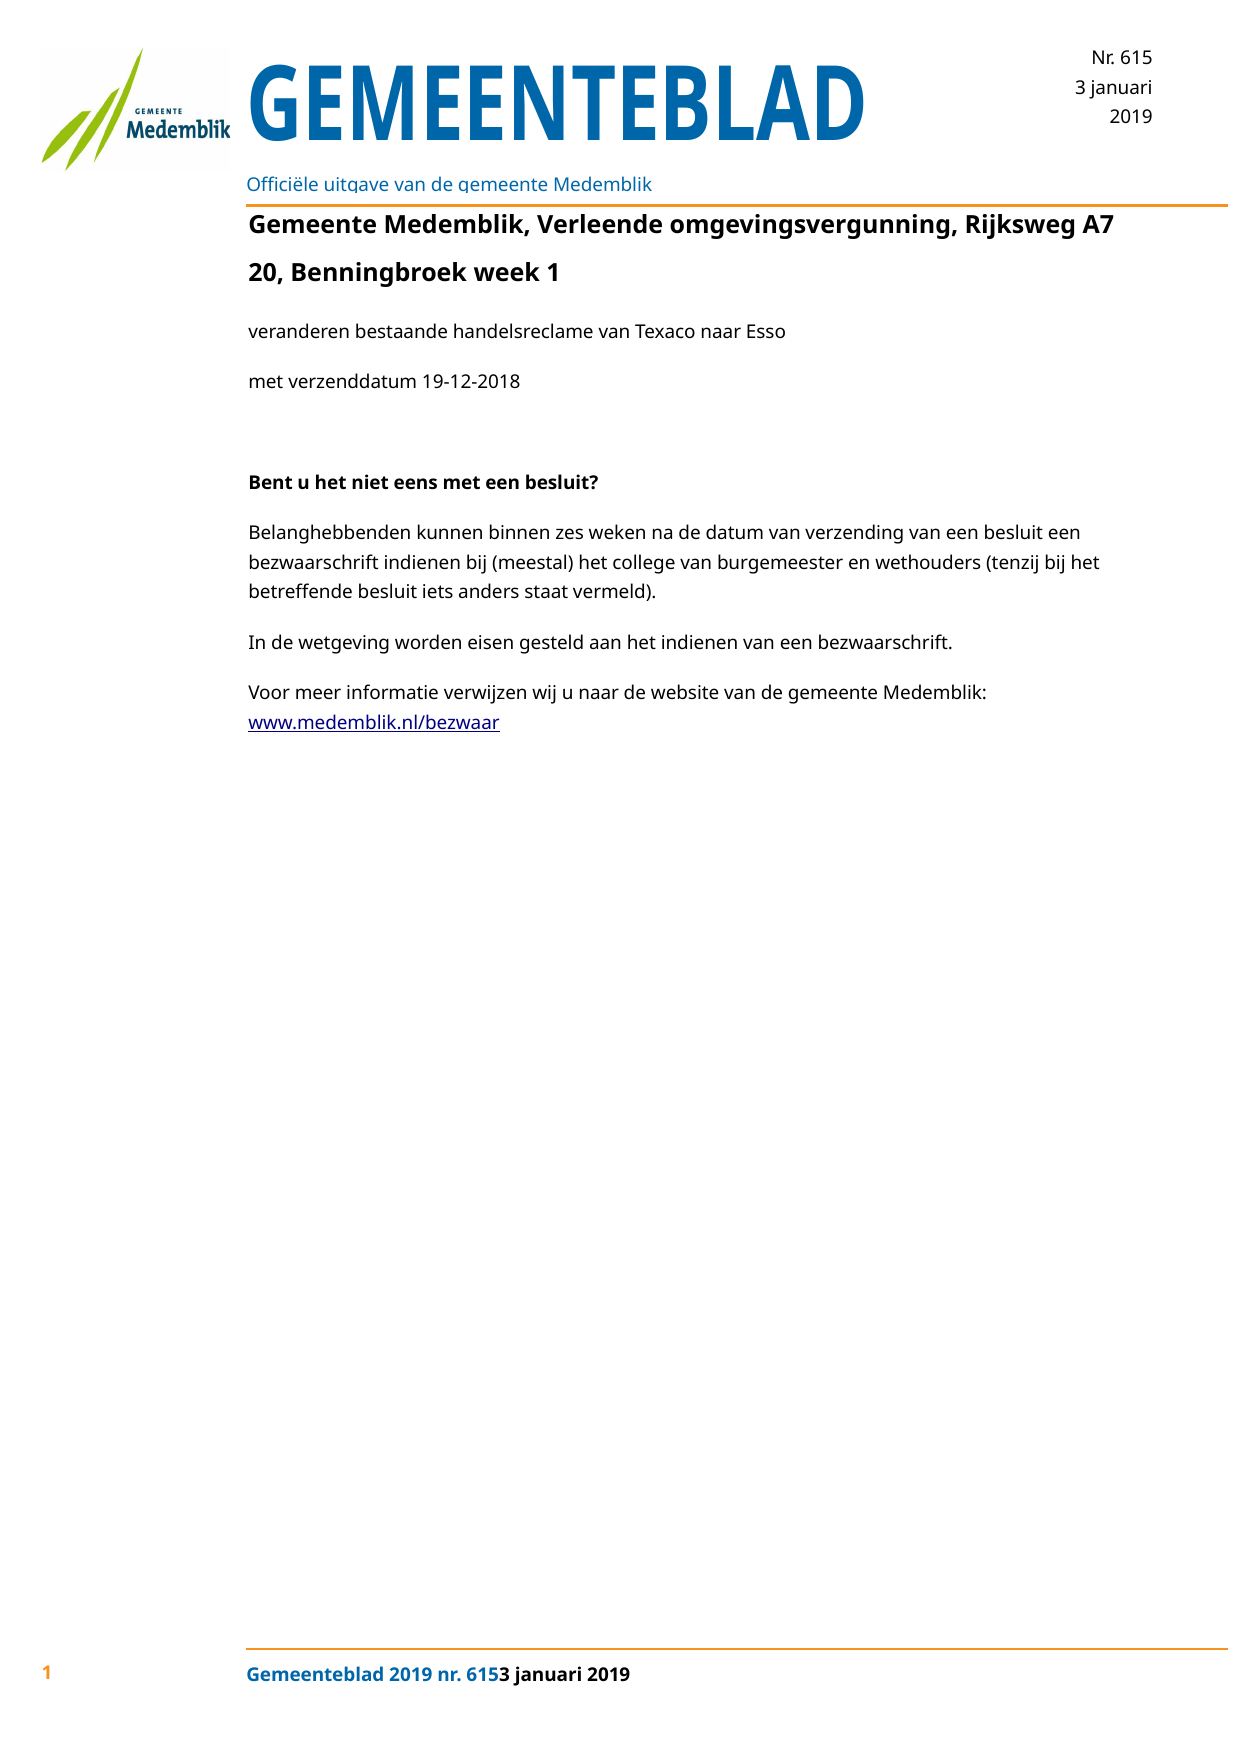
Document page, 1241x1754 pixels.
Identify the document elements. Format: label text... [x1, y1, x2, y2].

text veranderen bestaande handelsreclame van Texaco naar Esso [248, 318, 1152, 344]
text Bent u het niet eens met een besluit? [248, 469, 1152, 495]
picture [41, 47, 231, 172]
text Voor meer informatie verwijzen wij u naar de website van de gemeente Medemblik: www.medemblik.nl/bezwaar [248, 679, 1152, 735]
text met verzenddatum 19-12-2018 [248, 368, 1152, 394]
text Gemeente Medemblik, Verleende omgevingsvergunning, Rijksweg A7 20, Benningbroek week 1 [248, 207, 1152, 288]
text Belanghebbenden kunnen binnen zes weken na de datum van verzending van een besluit een bezwaarschrift indienen bij (meestal) het college van burgemeester en wethouders (tenzij bij het betreffende besluit iets anders staat vermeld). [248, 519, 1152, 604]
text In de wetgeving worden eisen gesteld aan het indienen van een bezwaarschrift. [248, 629, 1152, 655]
